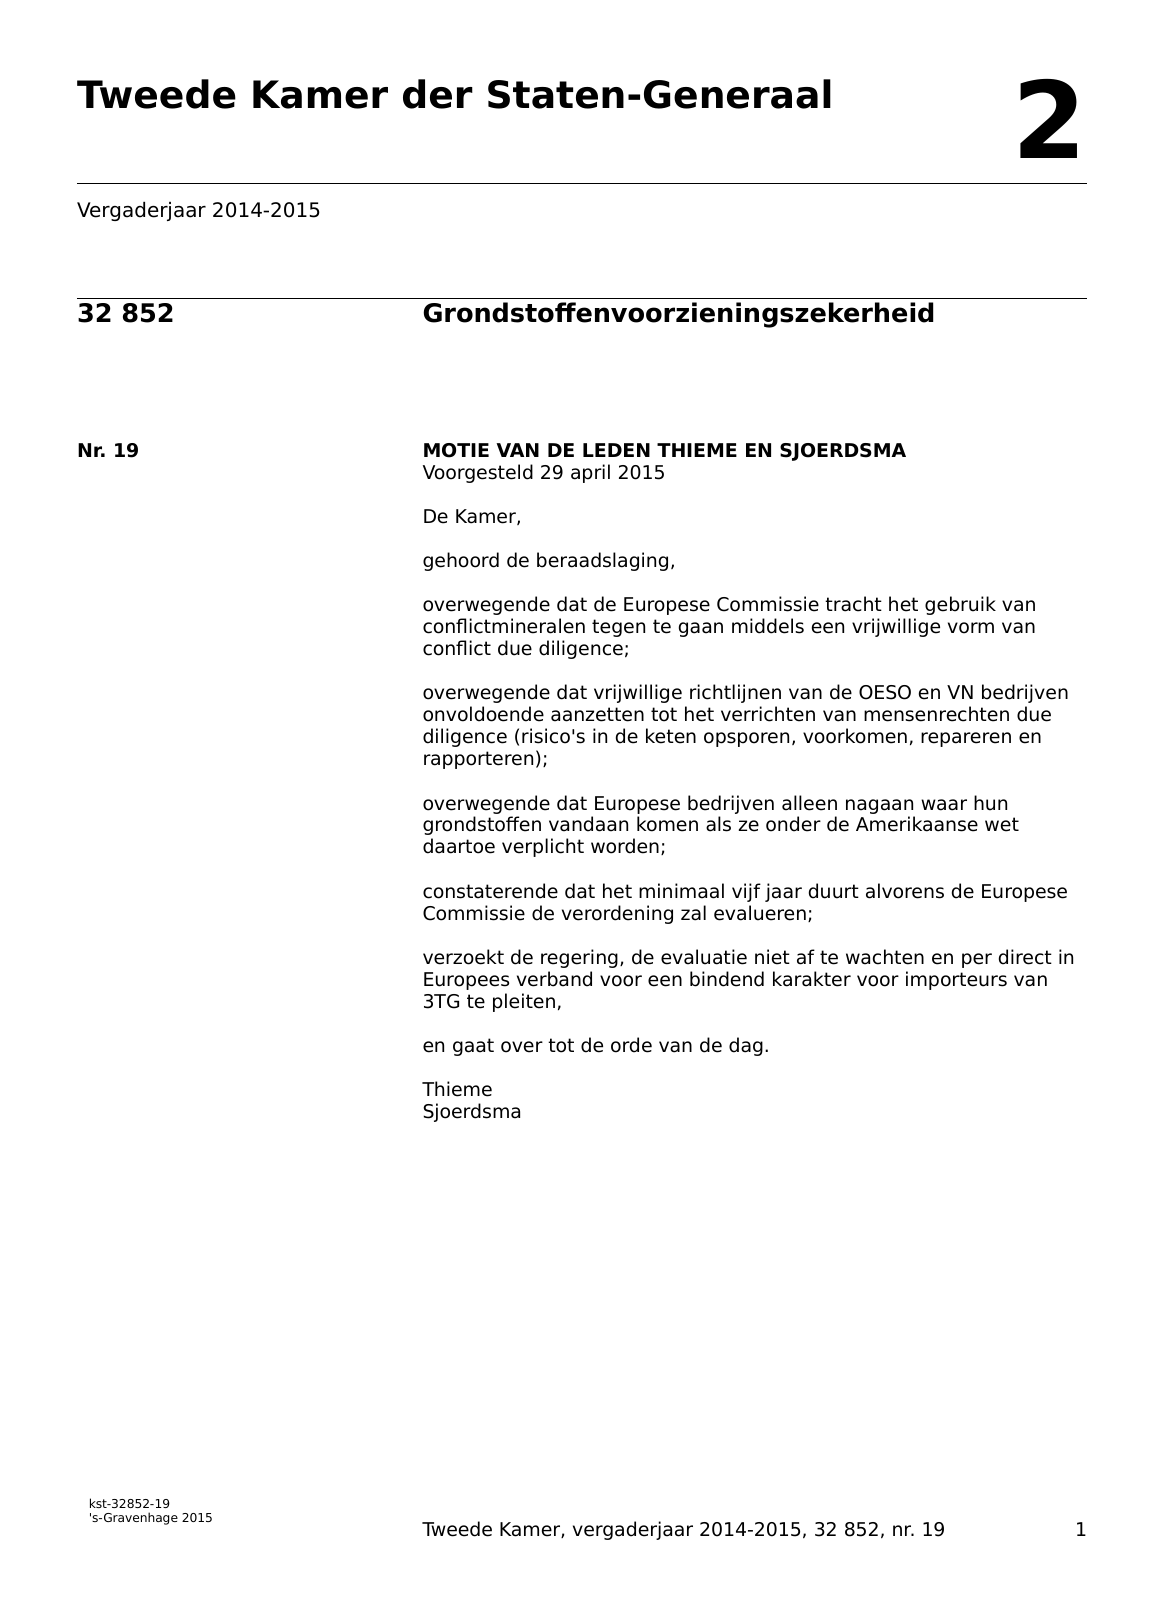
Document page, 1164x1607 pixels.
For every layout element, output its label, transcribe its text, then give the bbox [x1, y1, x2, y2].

text overwegende dat de Europese Commissie tracht het gebruik van conflictmineralen tegen te gaan middels een vrijwillige vorm van conflict due diligence; [422, 594, 1087, 660]
subtitle 32 852 Grondstoffenvoorzieningszekerheid [77, 299, 1087, 329]
text verzoekt de regering, de evaluatie niet af te wachten en per direct in Europees verband voor een bindend karakter voor importeurs van 3TG te pleiten, [422, 947, 1087, 1013]
text en gaat over tot de orde van de dag. [422, 1035, 1087, 1057]
text Sjoerdsma [422, 1101, 1087, 1123]
table_header Tweede Kamer der Staten-Generaal [77, 59, 886, 183]
text Voorgesteld 29 april 2015 [422, 462, 1087, 484]
table_header 2 [886, 59, 1087, 183]
text overwegende dat vrijwillige richtlijnen van de OESO en VN bedrijven onvoldoende aanzetten tot het verrichten van mensenrechten due diligence (risico's in de keten opsporen, voorkomen, repareren en rapporteren); [422, 682, 1087, 770]
text constaterende dat het minimaal vijf jaar duurt alvorens de Europese Commissie de verordening zal evalueren; [422, 881, 1087, 924]
text De Kamer, [422, 506, 1087, 528]
text gehoord de beraadslaging, [422, 550, 1087, 572]
table_cell Vergaderjaar 2014-2015 [77, 184, 1087, 298]
text Thieme [422, 1079, 1087, 1101]
text kst-32852-19 [88, 1497, 323, 1511]
text 's-Gravenhage 2015 [88, 1511, 323, 1525]
text overwegende dat Europese bedrijven alleen nagaan waar hun grondstoffen vandaan komen als ze onder de Amerikaanse wet daartoe verplicht worden; [422, 792, 1087, 858]
subtitle Nr. 19 MOTIE VAN DE LEDEN THIEME EN SJOERDSMA [77, 440, 1087, 462]
